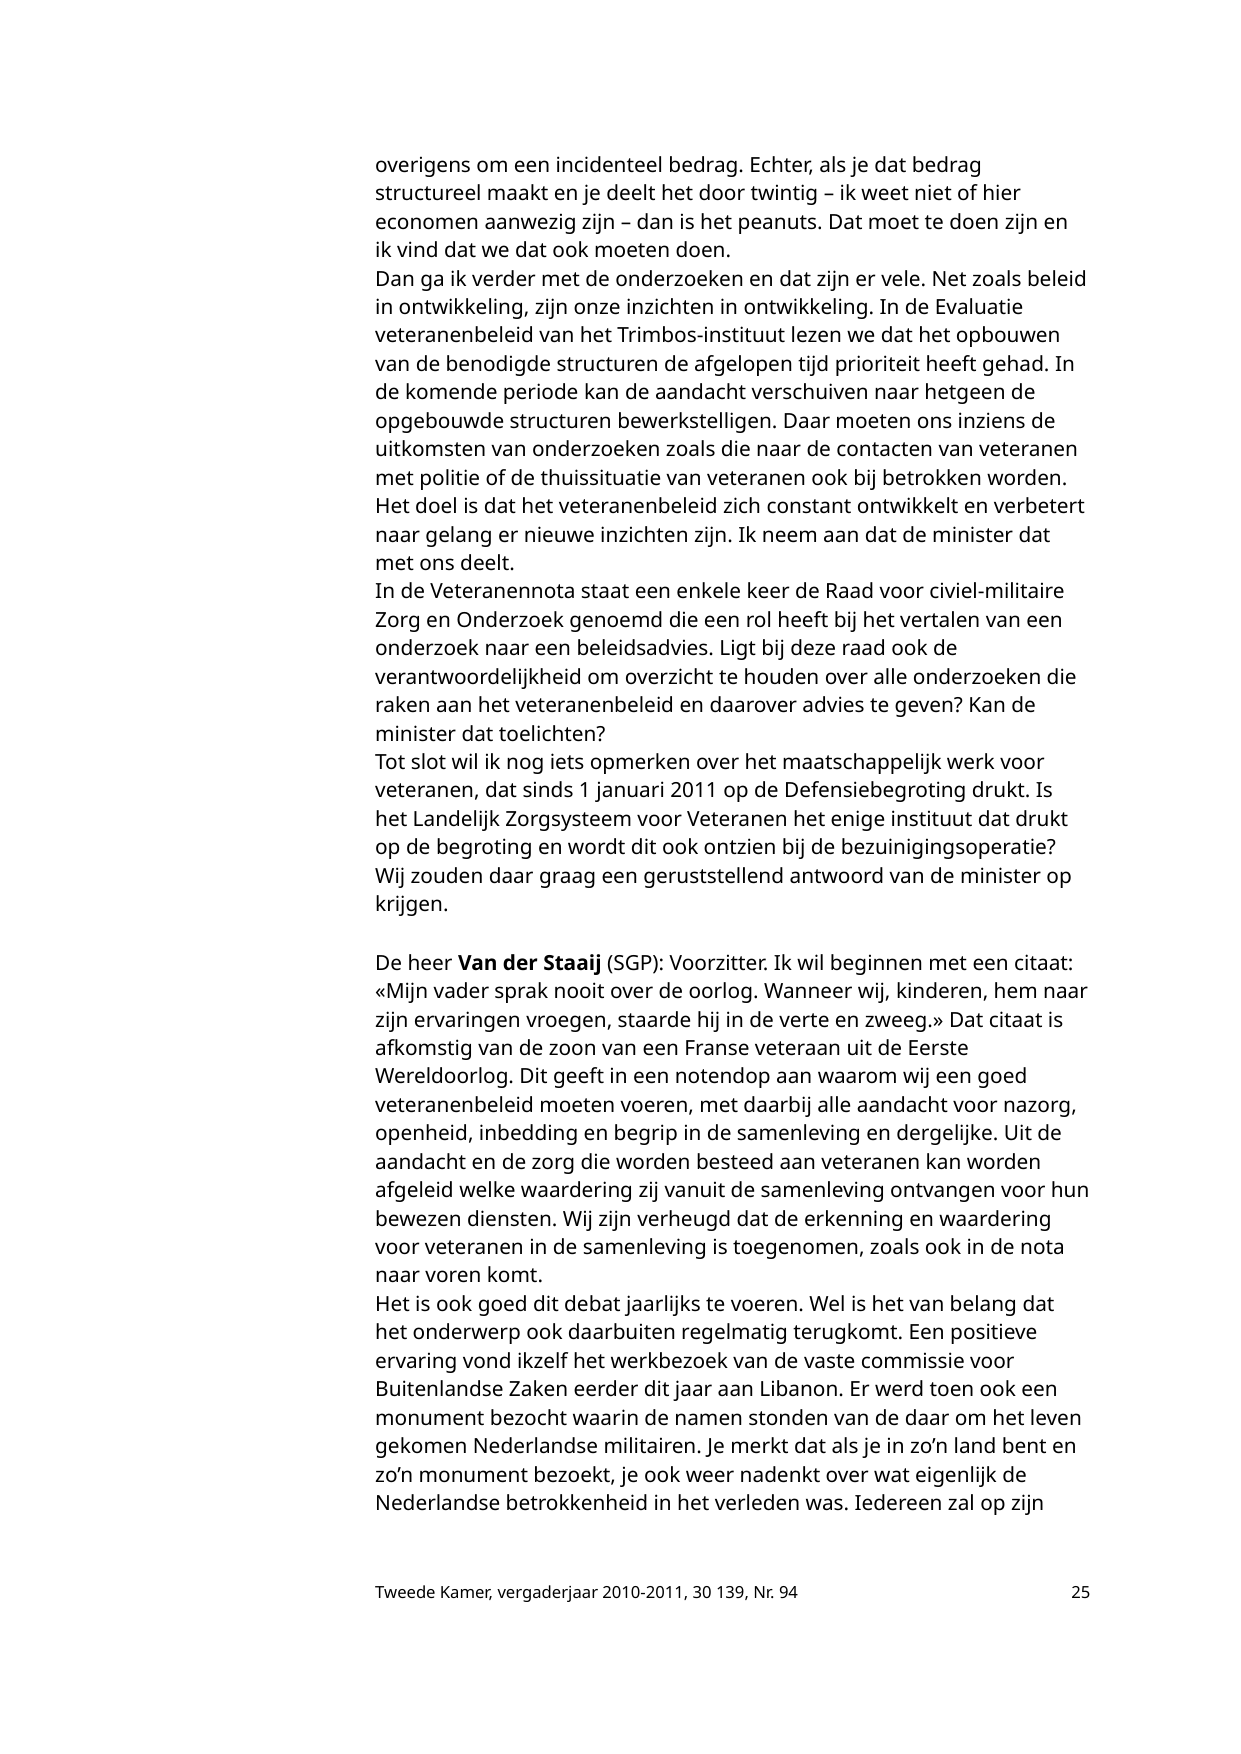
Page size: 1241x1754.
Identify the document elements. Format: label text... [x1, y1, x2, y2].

text overigens om een incidenteel bedrag. Echter, als je dat bedrag structureel maakt en je deelt het door twintig – ik weet niet of hier economen aanwezig zijn – dan is het peanuts. Dat moet te doen zijn en ik vind dat we dat ook moeten doen. [375, 150, 1090, 264]
text Tot slot wil ik nog iets opmerken over het maatschappelijk werk voor veteranen, dat sinds 1 januari 2011 op de Defensiebegroting drukt. Is het Landelijk Zorgsysteem voor Veteranen het enige instituut dat drukt op de begroting en wordt dit ook ontzien bij de bezuinigingsoperatie? Wij zouden daar graag een geruststellend antwoord van de minister op krijgen. [375, 747, 1090, 918]
text In de Veteranennota staat een enkele keer de Raad voor civiel-militaire Zorg en Onderzoek genoemd die een rol heeft bij het vertalen van een onderzoek naar een beleidsadvies. Ligt bij deze raad ook de verantwoordelijkheid om overzicht te houden over alle onderzoeken die raken aan het veteranenbeleid en daarover advies te geven? Kan de minister dat toelichten? [375, 577, 1090, 747]
text Het is ook goed dit debat jaarlijks te voeren. Wel is het van belang dat het onderwerp ook daarbuiten regelmatig terugkomt. Een positieve ervaring vond ikzelf het werkbezoek van de vaste commissie voor Buitenlandse Zaken eerder dit jaar aan Libanon. Er werd toen ook een monument bezocht waarin de namen stonden van de daar om het leven gekomen Nederlandse militairen. Je merkt dat als je in zo’n land bent en zo’n monument bezoekt, je ook weer nadenkt over wat eigenlijk de Nederlandse betrokkenheid in het verleden was. Iedereen zal op zijn [375, 1289, 1090, 1517]
text Dan ga ik verder met de onderzoeken en dat zijn er vele. Net zoals beleid in ontwikkeling, zijn onze inzichten in ontwikkeling. In de Evaluatie veteranenbeleid van het Trimbos-instituut lezen we dat het opbouwen van de benodigde structuren de afgelopen tijd prioriteit heeft gehad. In de komende periode kan de aandacht verschuiven naar hetgeen de opgebouwde structuren bewerkstelligen. Daar moeten ons inziens de uitkomsten van onderzoeken zoals die naar de contacten van veteranen met politie of de thuissituatie van veteranen ook bij betrokken worden. Het doel is dat het veteranenbeleid zich constant ontwikkelt en verbetert naar gelang er nieuwe inzichten zijn. Ik neem aan dat de minister dat met ons deelt. [375, 264, 1090, 577]
text De heer Van der Staaij (SGP): Voorzitter. Ik wil beginnen met een citaat: «Mijn vader sprak nooit over de oorlog. Wanneer wij, kinderen, hem naar zijn ervaringen vroegen, staarde hij in de verte en zweeg.» Dat citaat is afkomstig van de zoon van een Franse veteraan uit de Eerste Wereldoorlog. Dit geeft in een notendop aan waarom wij een goed veteranenbeleid moeten voeren, met daarbij alle aandacht voor nazorg, openheid, inbedding en begrip in de samenleving en dergelijke. Uit de aandacht en de zorg die worden besteed aan veteranen kan worden afgeleid welke waardering zij vanuit de samenleving ontvangen voor hun bewezen diensten. Wij zijn verheugd dat de erkenning en waardering voor veteranen in de samenleving is toegenomen, zoals ook in de nota naar voren komt. [375, 948, 1090, 1289]
